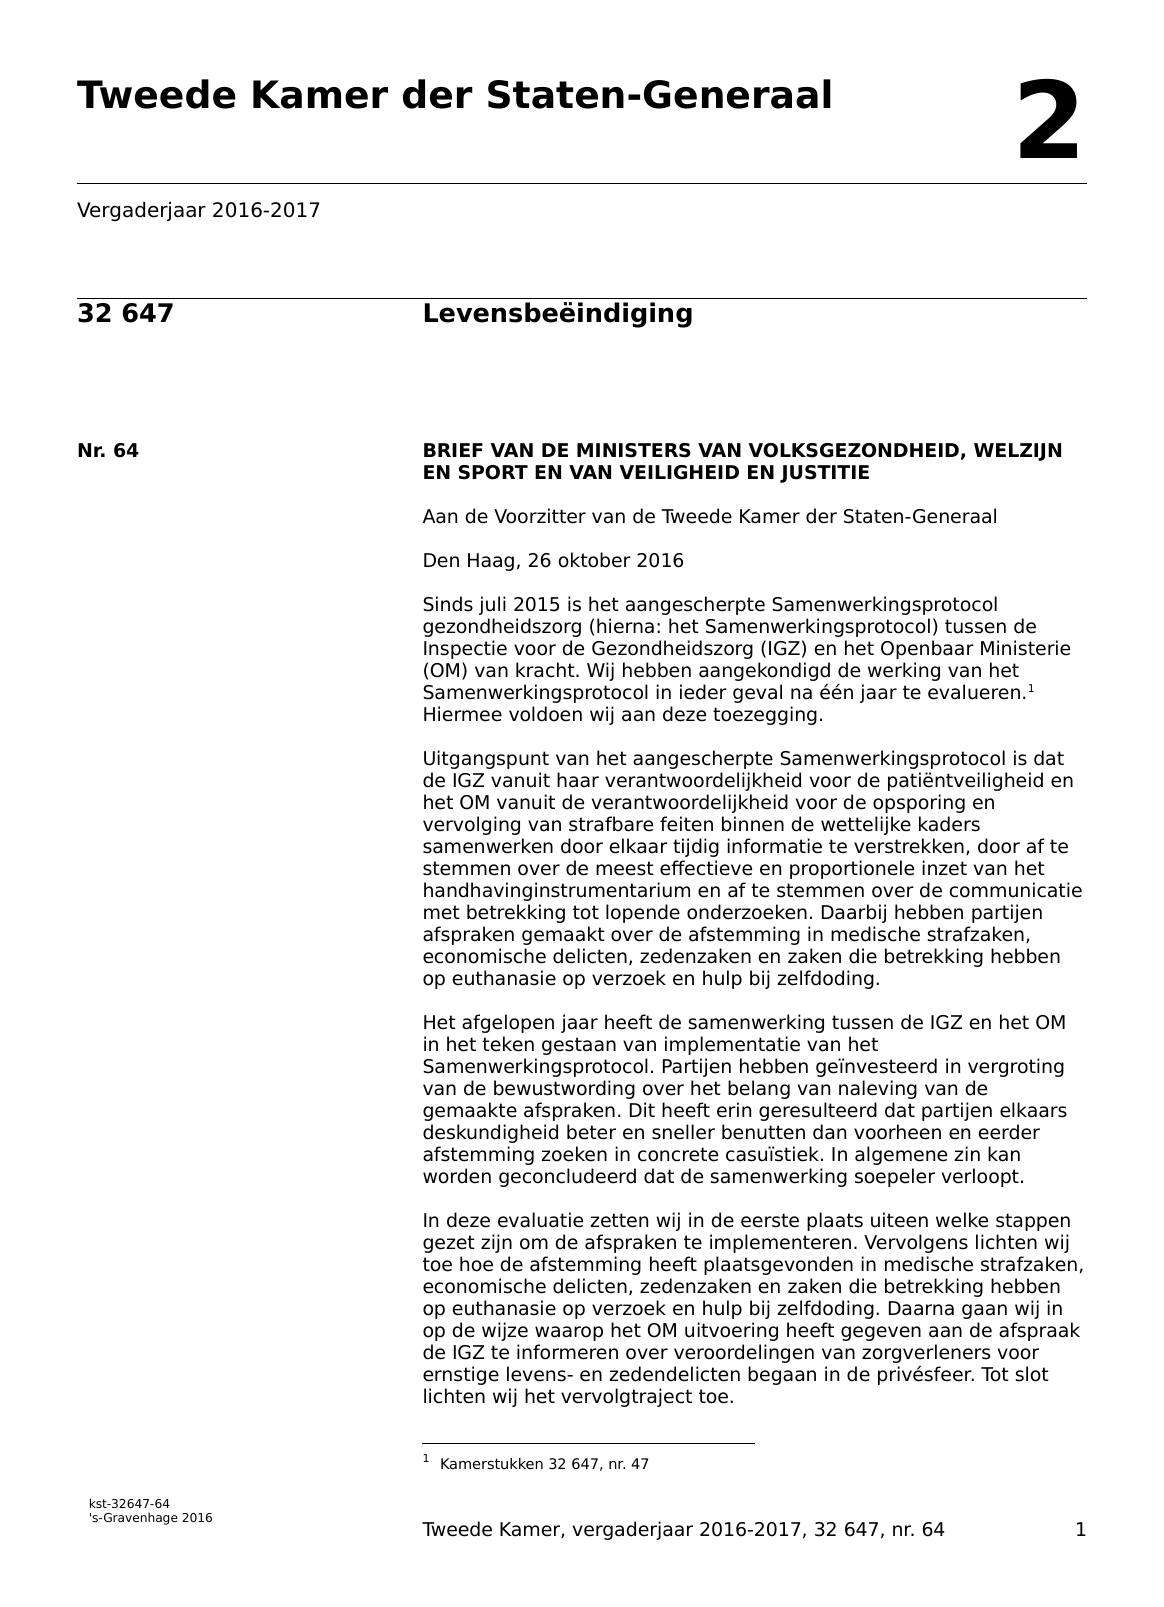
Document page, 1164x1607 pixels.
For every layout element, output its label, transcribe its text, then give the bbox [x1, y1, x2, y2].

text Kamerstukken 32 647, nr. 47 [422, 1452, 1087, 1474]
table_cell Vergaderjaar 2016-2017 [77, 184, 1087, 298]
subtitle Nr. 64 BRIEF VAN DE MINISTERS VAN VOLKSGEZONDHEID, WELZIJN EN SPORT EN VAN VEILIGHEID EN JUSTITIE [77, 440, 1087, 484]
text In deze evaluatie zetten wij in de eerste plaats uiteen welke stappen gezet zijn om de afspraken te implementeren. Vervolgens lichten wij toe hoe de afstemming heeft plaatsgevonden in medische strafzaken, economische delicten, zedenzaken en zaken die betrekking hebben op euthanasie op verzoek en hulp bij zelfdoding. Daarna gaan wij in op de wijze waarop het OM uitvoering heeft gegeven aan de afspraak de IGZ te informeren over veroordelingen van zorgverleners voor ernstige levens- en zedendelicten begaan in de privésfeer. Tot slot lichten wij het vervolgtraject toe. [422, 1210, 1087, 1408]
table_header Tweede Kamer der Staten-Generaal [77, 59, 886, 183]
text Sinds juli 2015 is het aangescherpte Samenwerkingsprotocol gezondheidszorg (hierna: het Samenwerkingsprotocol) tussen de Inspectie voor de Gezondheidszorg (IGZ) en het Openbaar Ministerie (OM) van kracht. Wij hebben aangekondigd de werking van het Samenwerkingsprotocol in ieder geval na één jaar te evalueren. Hiermee voldoen wij aan deze toezegging. [422, 594, 1087, 726]
text kst-32647-64 [88, 1497, 323, 1511]
text Uitgangspunt van het aangescherpte Samenwerkingsprotocol is dat de IGZ vanuit haar verantwoordelijkheid voor de patiëntveiligheid en het OM vanuit de verantwoordelijkheid voor de opsporing en vervolging van strafbare feiten binnen de wettelijke kaders samenwerken door elkaar tijdig informatie te verstrekken, door af te stemmen over de meest effectieve en proportionele inzet van het handhavinginstrumentarium en af te stemmen over de communicatie met betrekking tot lopende onderzoeken. Daarbij hebben partijen afspraken gemaakt over de afstemming in medische strafzaken, economische delicten, zedenzaken en zaken die betrekking hebben op euthanasie op verzoek en hulp bij zelfdoding. [422, 748, 1087, 990]
text Aan de Voorzitter van de Tweede Kamer der Staten-Generaal [422, 506, 1087, 528]
text Het afgelopen jaar heeft de samenwerking tussen de IGZ en het OM in het teken gestaan van implementatie van het Samenwerkingsprotocol. Partijen hebben geïnvesteerd in vergroting van de bewustwording over het belang van naleving van de gemaakte afspraken. Dit heeft erin geresulteerd dat partijen elkaars deskundigheid beter en sneller benutten dan voorheen en eerder afstemming zoeken in concrete casuïstiek. In algemene zin kan worden geconcludeerd dat de samenwerking soepeler verloopt. [422, 1012, 1087, 1188]
subtitle 32 647 Levensbeëindiging [77, 299, 1087, 329]
text 's-Gravenhage 2016 [88, 1511, 323, 1525]
text Den Haag, 26 oktober 2016 [422, 550, 1087, 572]
table_header 2 [886, 59, 1087, 183]
